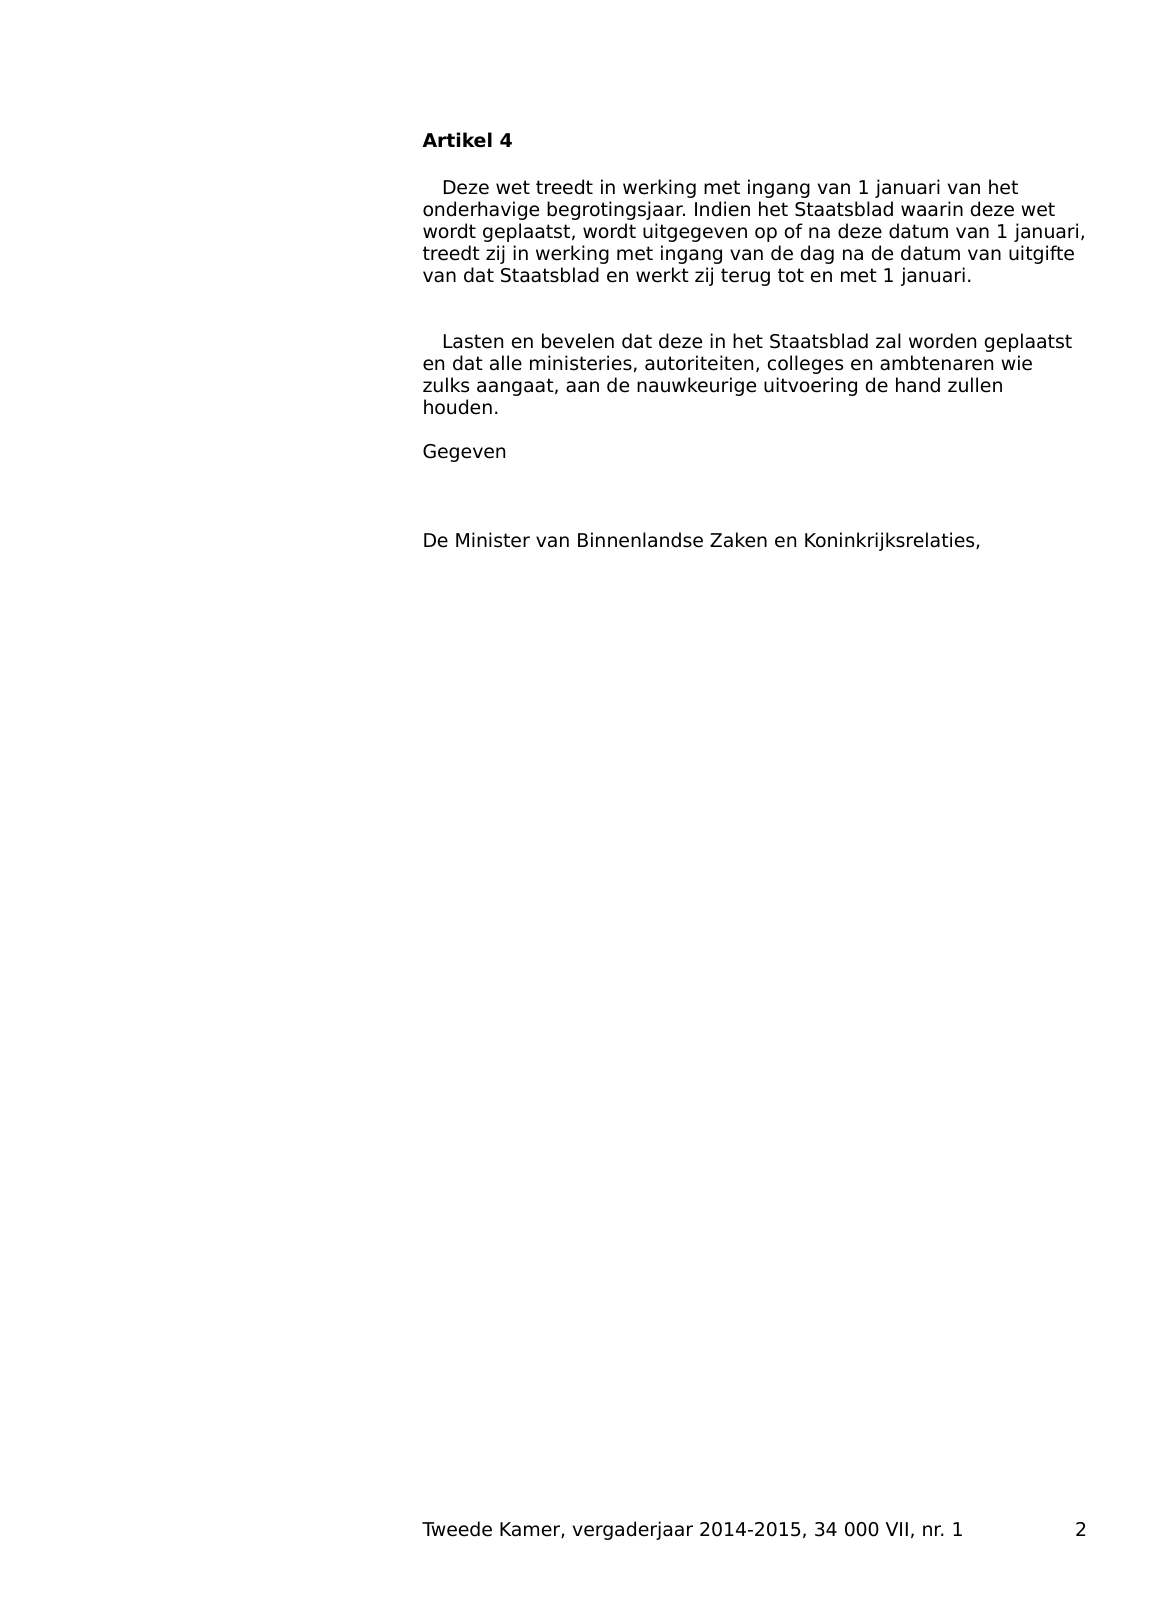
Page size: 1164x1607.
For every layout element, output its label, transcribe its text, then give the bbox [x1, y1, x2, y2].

text Lasten en bevelen dat deze in het Staatsblad zal worden geplaatst en dat alle ministeries, autoriteiten, colleges en ambtenaren wie zulks aangaat, aan de nauwkeurige uitvoering de hand zullen houden. [422, 331, 1087, 419]
subtitle Artikel 4 [422, 130, 1087, 152]
text Deze wet treedt in werking met ingang van 1 januari van het onderhavige begrotingsjaar. Indien het Staatsblad waarin deze wet wordt geplaatst, wordt uitgegeven op of na deze datum van 1 januari, treedt zij in werking met ingang van de dag na de datum van uitgifte van dat Staatsblad en werkt zij terug tot en met 1 januari. [422, 177, 1087, 287]
text Gegeven [422, 441, 1087, 463]
text De Minister van Binnenlandse Zaken en Koninkrijksrelaties, [422, 530, 1087, 552]
